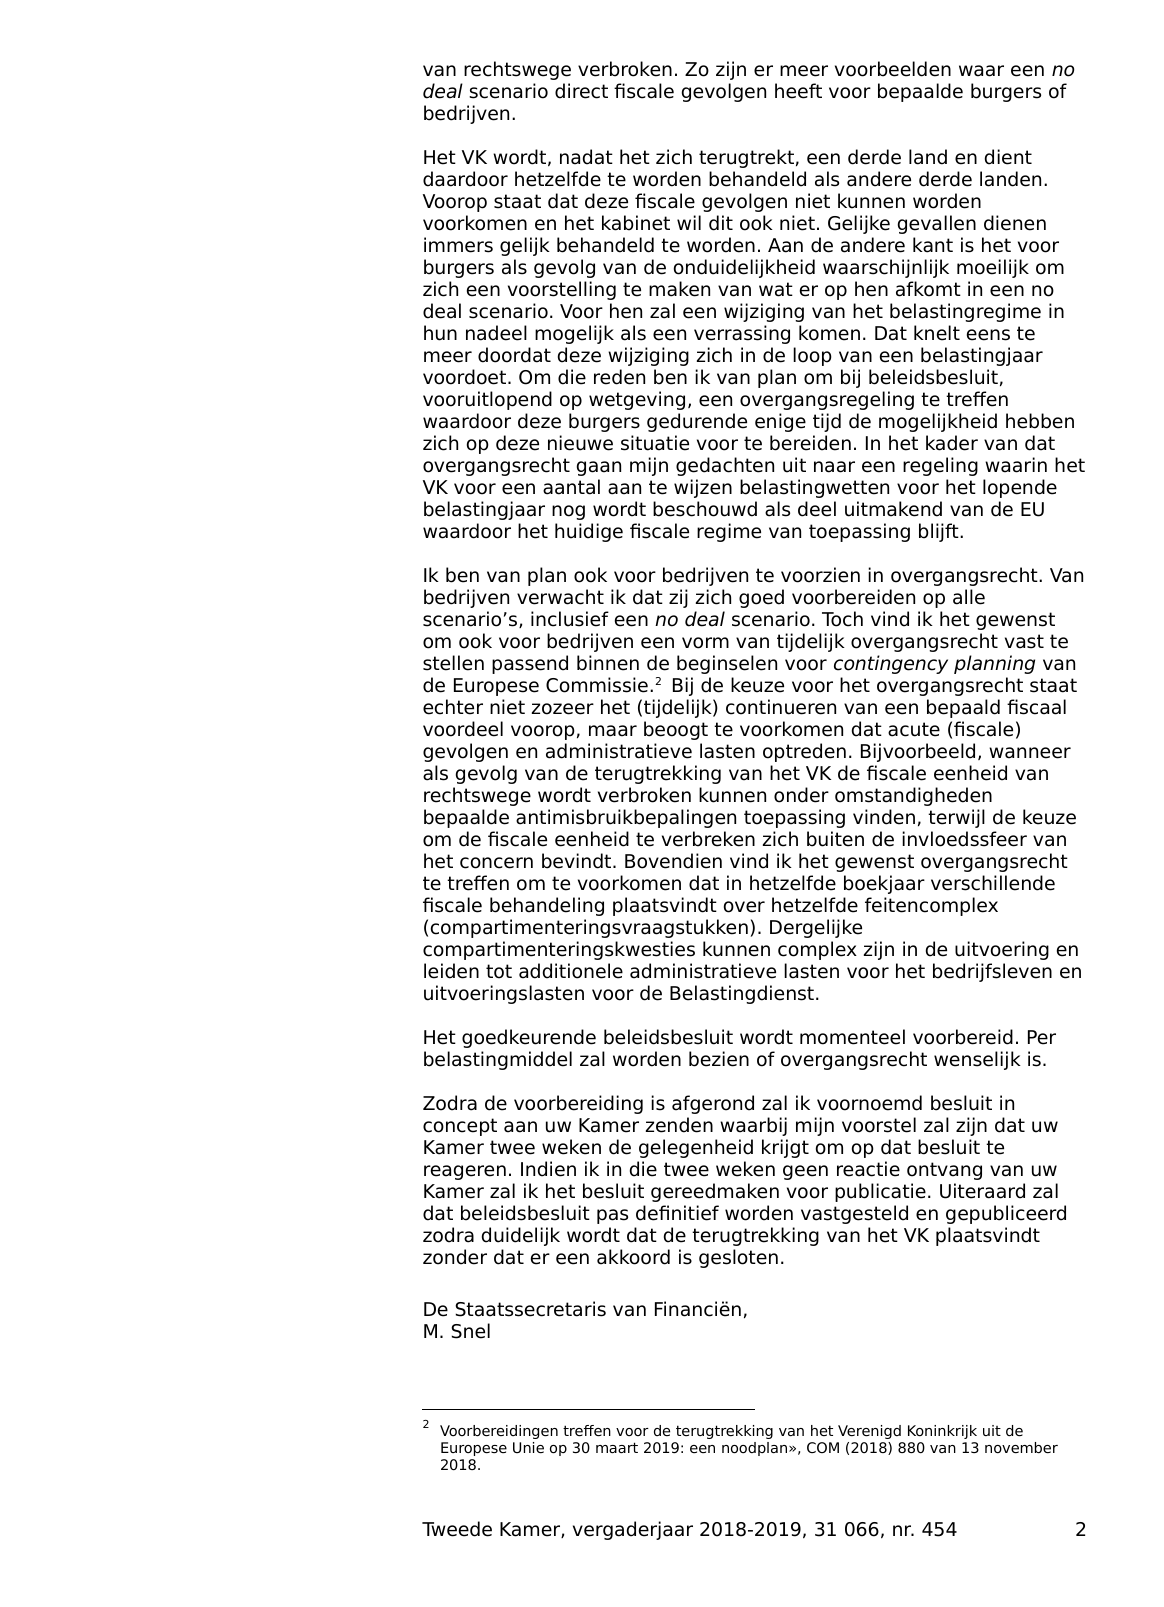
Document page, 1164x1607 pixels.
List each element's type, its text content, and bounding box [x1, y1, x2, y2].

text Ik ben van plan ook voor bedrijven te voorzien in overgangsrecht. Van bedrijven verwacht ik dat zij zich goed voorbereiden op alle scenario’s, inclusief een no deal scenario. Toch vind ik het gewenst om ook voor bedrijven een vorm van tijdelijk overgangsrecht vast te stellen passend binnen de beginselen voor contingency planning van de Europese Commissie. Bij de keuze voor het overgangsrecht staat echter niet zozeer het (tijdelijk) continueren van een bepaald fiscaal voordeel voorop, maar beoogt te voorkomen dat acute (fiscale) gevolgen en administratieve lasten optreden. Bijvoorbeeld, wanneer als gevolg van de terugtrekking van het VK de fiscale eenheid van rechtswege wordt verbroken kunnen onder omstandigheden bepaalde antimisbruikbepalingen toepassing vinden, terwijl de keuze om de fiscale eenheid te verbreken zich buiten de invloedssfeer van het concern bevindt. Bovendien vind ik het gewenst overgangsrecht te treffen om te voorkomen dat in hetzelfde boekjaar verschillende fiscale behandeling plaatsvindt over hetzelfde feitencomplex (compartimenteringsvraagstukken). Dergelijke compartimenteringskwesties kunnen complex zijn in de uitvoering en leiden tot additionele administratieve lasten voor het bedrijfsleven en uitvoeringslasten voor de Belastingdienst. [422, 565, 1087, 1004]
text van rechtswege verbroken. Zo zijn er meer voorbeelden waar een no deal scenario direct fiscale gevolgen heeft voor bepaalde burgers of bedrijven. [422, 59, 1087, 125]
text Zodra de voorbereiding is afgerond zal ik voornoemd besluit in concept aan uw Kamer zenden waarbij mijn voorstel zal zijn dat uw Kamer twee weken de gelegenheid krijgt om op dat besluit te reageren. Indien ik in die twee weken geen reactie ontvang van uw Kamer zal ik het besluit gereedmaken voor publicatie. Uiteraard zal dat beleidsbesluit pas definitief worden vastgesteld en gepubliceerd zodra duidelijk wordt dat de terugtrekking van het VK plaatsvindt zonder dat er een akkoord is gesloten. [422, 1093, 1087, 1269]
text Het VK wordt, nadat het zich terugtrekt, een derde land en dient daardoor hetzelfde te worden behandeld als andere derde landen. Voorop staat dat deze fiscale gevolgen niet kunnen worden voorkomen en het kabinet wil dit ook niet. Gelijke gevallen dienen immers gelijk behandeld te worden. Aan de andere kant is het voor burgers als gevolg van de onduidelijkheid waarschijnlijk moeilijk om zich een voorstelling te maken van wat er op hen afkomt in een no deal scenario. Voor hen zal een wijziging van het belastingregime in hun nadeel mogelijk als een verrassing komen. Dat knelt eens te meer doordat deze wijziging zich in de loop van een belastingjaar voordoet. Om die reden ben ik van plan om bij beleidsbesluit, vooruitlopend op wetgeving, een overgangsregeling te treffen waardoor deze burgers gedurende enige tijd de mogelijkheid hebben zich op deze nieuwe situatie voor te bereiden. In het kader van dat overgangsrecht gaan mijn gedachten uit naar een regeling waarin het VK voor een aantal aan te wijzen belastingwetten voor het lopende belastingjaar nog wordt beschouwd als deel uitmakend van de EU waardoor het huidige fiscale regime van toepassing blijft. [422, 147, 1087, 543]
text Voorbereidingen treffen voor de terugtrekking van het Verenigd Koninkrijk uit de Europese Unie op 30 maart 2019: een noodplan», COM (2018) 880 van 13 november 2018. [422, 1418, 1087, 1474]
text Het goedkeurende beleidsbesluit wordt momenteel voorbereid. Per belastingmiddel zal worden bezien of overgangsrecht wenselijk is. [422, 1027, 1087, 1071]
text De Staatssecretaris van Financiën, M. Snel [422, 1299, 1087, 1343]
